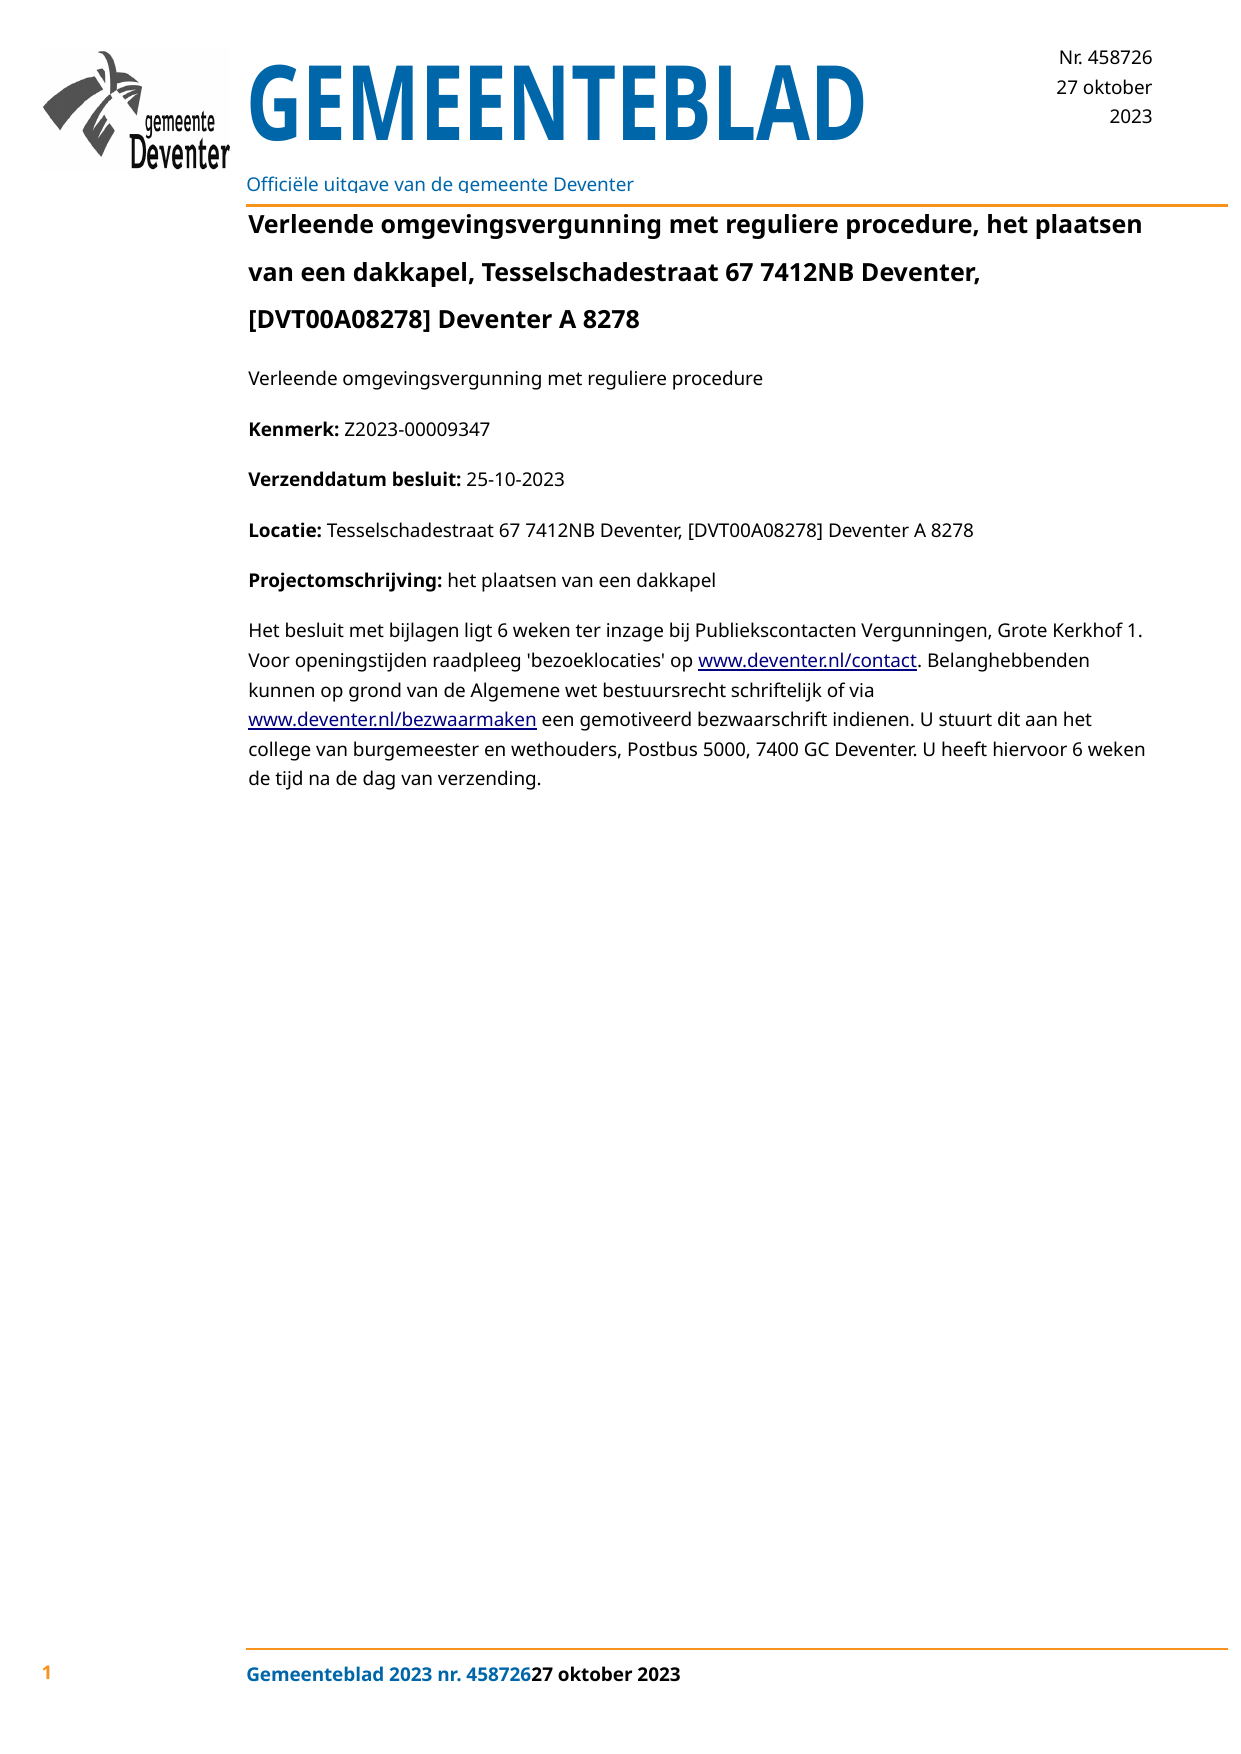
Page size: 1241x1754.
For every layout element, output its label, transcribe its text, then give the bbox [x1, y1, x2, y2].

text Het besluit met bijlagen ligt 6 weken ter inzage bij Publiekscontacten Vergunningen, Grote Kerkhof 1. Voor openingstijden raadpleeg 'bezoeklocaties' op www.deventer.nl/contact. Belanghebbenden kunnen op grond van de Algemene wet bestuursrecht schriftelijk of via www.deventer.nl/bezwaarmaken een gemotiveerd bezwaarschrift indienen. U stuurt dit aan het college van burgemeester en wethouders, Postbus 5000, 7400 GC Deventer. U heeft hiervoor 6 weken de tijd na de dag van verzending. [248, 618, 1152, 791]
text Verleende omgevingsvergunning met reguliere procedure, het plaatsen van een dakkapel, Tesselschadestraat 67 7412NB Deventer, [DVT00A08278] Deventer A 8278 [248, 207, 1152, 336]
text Kenmerk: Z2023-00009347 [248, 416, 1152, 442]
text Projectomschrijving: het plaatsen van een dakkapel [248, 567, 1152, 593]
picture [41, 47, 231, 172]
text Locatie: Tesselschadestraat 67 7412NB Deventer, [DVT00A08278] Deventer A 8278 [248, 517, 1152, 542]
text Verleende omgevingsvergunning met reguliere procedure [248, 366, 1152, 391]
text Verzenddatum besluit: 25-10-2023 [248, 466, 1152, 492]
